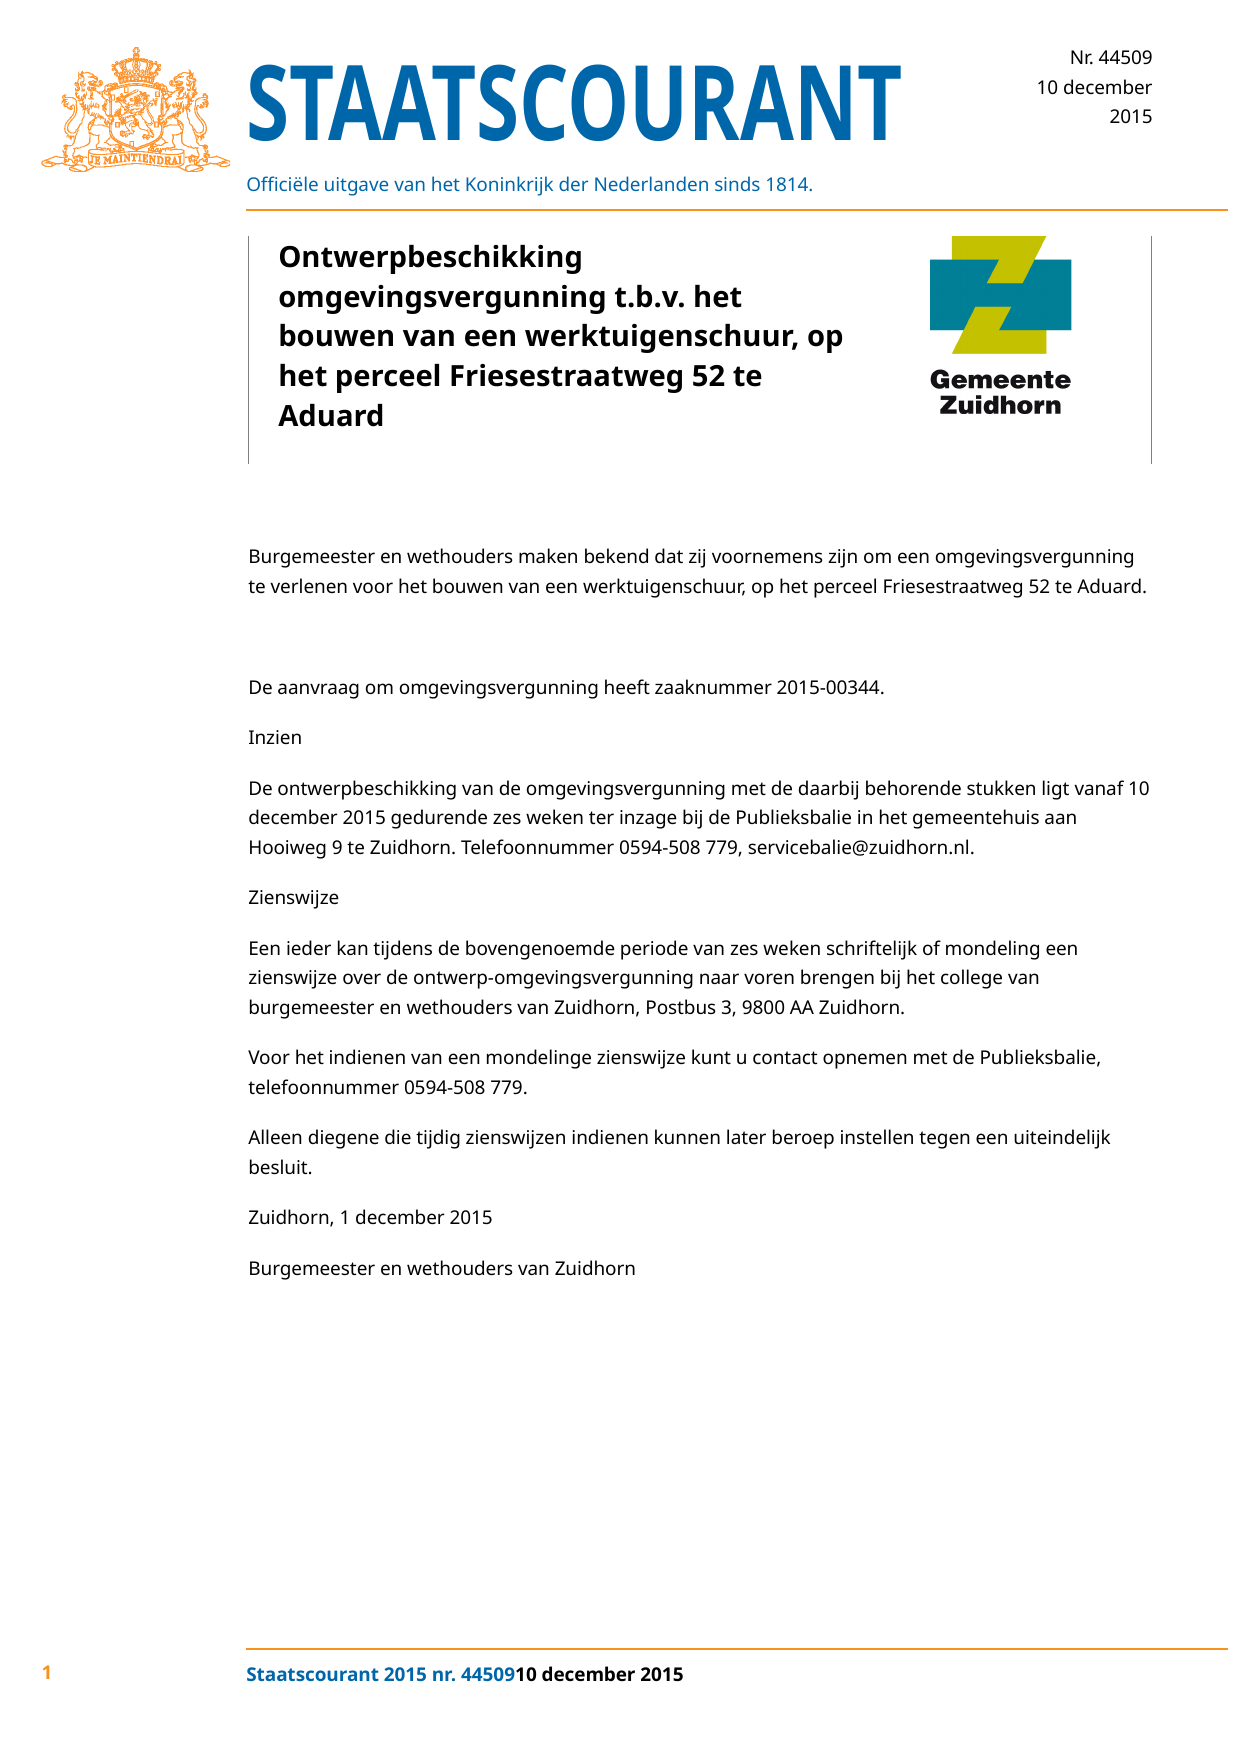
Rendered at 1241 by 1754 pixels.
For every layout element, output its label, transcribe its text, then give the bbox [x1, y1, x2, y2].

text De aanvraag om omgevingsvergunning heeft zaaknummer 2015-00344. [248, 674, 1152, 700]
text Voor het indienen van een mondelinge zienswijze kunt u contact opnemen met de Publieksbalie, telefoonnummer 0594-508 779. [248, 1044, 1152, 1100]
text Inzien [248, 724, 1152, 750]
text Burgemeester en wethouders maken bekend dat zij voornemens zijn om een omgevingsvergunning te verlenen voor het bouwen van een werktuigenschuur, op het perceel Friesestraatweg 52 te Aduard. [248, 544, 1152, 599]
text Zienswijze [248, 884, 1152, 910]
picture [930, 236, 1072, 414]
table_header Ontwerpbeschikking omgevingsvergunning t.b.v. het bouwen van een werktuigenschuur, op het perceel Friesestraatweg 52 te Aduard [249, 236, 850, 464]
text De ontwerpbeschikking van de omgevingsvergunning met de daarbij behorende stukken ligt vanaf 10 december 2015 gedurende zes weken ter inzage bij de Publieksbalie in het gemeentehuis aan Hooiweg 9 te Zuidhorn. Telefoonnummer 0594-508 779, servicebalie@zuidhorn.nl. [248, 775, 1152, 860]
table_header [850, 236, 930, 413]
text Burgemeester en wethouders van Zuidhorn [248, 1255, 1152, 1281]
table_header [850, 414, 1151, 464]
text Alleen diegene die tijdig zienswijzen indienen kunnen later beroep instellen tegen een uiteindelijk besluit. [248, 1124, 1152, 1180]
text Zuidhorn, 1 december 2015 [248, 1204, 1152, 1230]
picture [41, 47, 231, 172]
text Een ieder kan tijdens de bovengenoemde periode van zes weken schriftelijk of mondeling een zienswijze over de ontwerp-omgevingsvergunning naar voren brengen bij het college van burgemeester en wethouders van Zuidhorn, Postbus 3, 9800 AA Zuidhorn. [248, 935, 1152, 1020]
table_header [1072, 236, 1151, 413]
